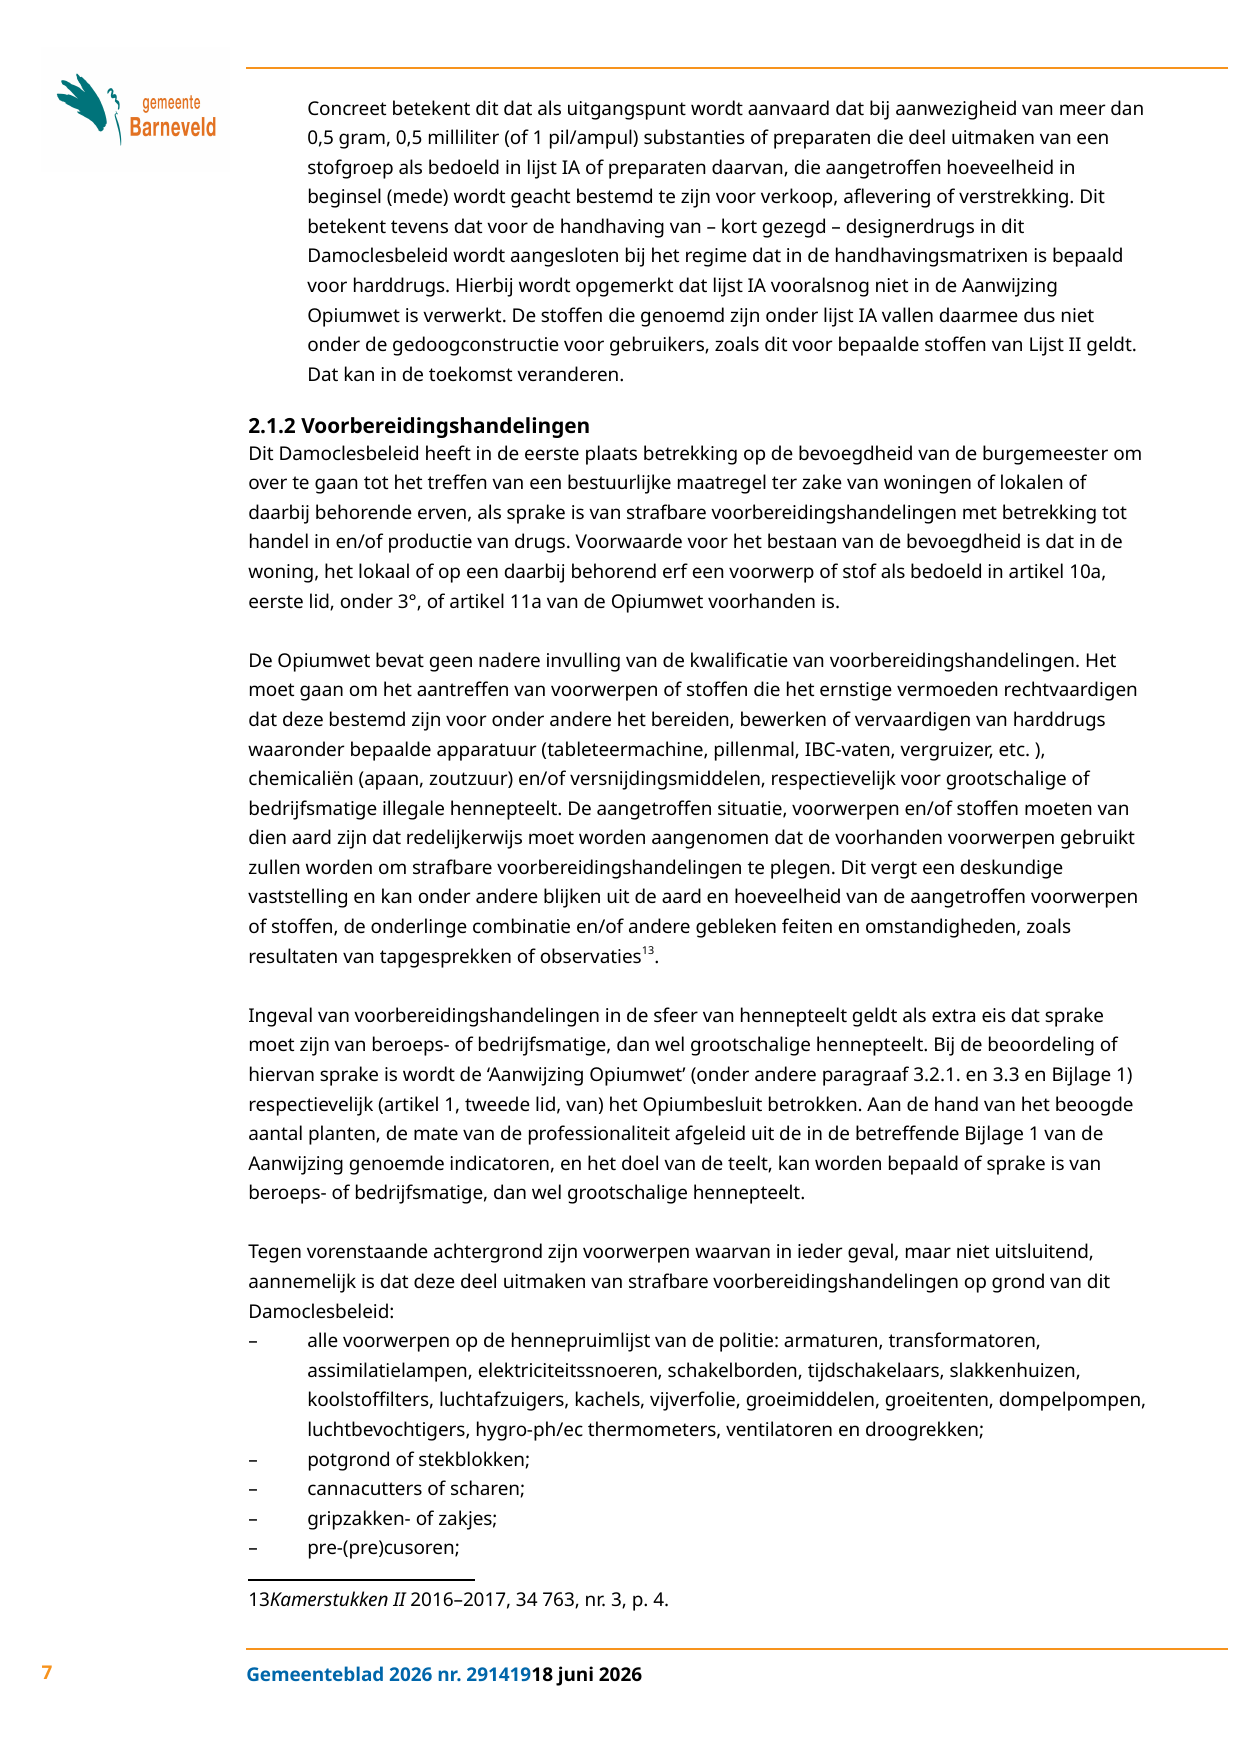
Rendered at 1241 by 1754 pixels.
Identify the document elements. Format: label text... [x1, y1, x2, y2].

text 2.1.2 Voorbereidingshandelingen [248, 411, 1152, 440]
list cannacutters of scharen; [248, 1475, 1152, 1501]
text Tegen vorenstaande achtergrond zijn voorwerpen waarvan in ieder geval, maar niet uitsluitend, aannemelijk is dat deze deel uitmaken van strafbare voorbereidingshandelingen op grond van dit Damoclesbeleid: [248, 1239, 1152, 1323]
text Ingeval van voorbereidingshandelingen in de sfeer van hennepteelt geldt als extra eis dat sprake moet zijn van beroeps- of bedrijfsmatige, dan wel grootschalige hennepteelt. Bij de beoordeling of hiervan sprake is wordt de ‘Aanwijzing Opiumwet’ (onder andere paragraaf 3.2.1. en 3.3 en Bijlage 1) respectievelijk (artikel 1, tweede lid, van) het Opiumbesluit betrokken. Aan de hand van het beoogde aantal planten, de mate van de professionaliteit afgeleid uit de in de betreffende Bijlage 1 van de Aanwijzing genoemde indicatoren, en het doel van de teelt, kan worden bepaald of sprake is van beroeps- of bedrijfsmatige, dan wel grootschalige hennepteelt. [248, 1002, 1152, 1205]
text De Opiumwet bevat geen nadere invulling van de kwalificatie van voorbereidingshandelingen. Het moet gaan om het aantreffen van voorwerpen of stoffen die het ernstige vermoeden rechtvaardigen dat deze bestemd zijn voor onder andere het bereiden, bewerken of vervaardigen van harddrugs waaronder bepaalde apparatuur (tableteermachine, pillenmal, IBC-vaten, vergruizer, etc. ), chemicaliën (apaan, zoutzuur) en/of versnijdingsmiddelen, respectievelijk voor grootschalige of bedrijfsmatige illegale hennepteelt. De aangetroffen situatie, voorwerpen en/of stoffen moeten van dien aard zijn dat redelijkerwijs moet worden aangenomen dat de voorhanden voorwerpen gebruikt zullen worden om strafbare voorbereidingshandelingen te plegen. Dit vergt een deskundige vaststelling en kan onder andere blijken uit de aard en hoeveelheid van de aangetroffen voorwerpen of stoffen, de onderlinge combinatie en/of andere gebleken feiten en omstandigheden, zoals resultaten van tapgesprekken of observaties. [248, 647, 1152, 968]
text Kamerstukken II 2016–2017, 34 763, nr. 3, p. 4. [248, 1586, 1152, 1612]
picture [41, 47, 231, 172]
list Concreet betekent dit dat als uitgangspunt wordt aanvaard dat bij aanwezigheid van meer dan 0,5 gram, 0,5 milliliter (of 1 pil/ampul) substanties of preparaten die deel uitmaken van een stofgroep als bedoeld in lijst IA of preparaten daarvan, die aangetroffen hoeveelheid in beginsel (mede) wordt geacht bestemd te zijn voor verkoop, aflevering of verstrekking. Dit betekent tevens dat voor de handhaving van – kort gezegd – designerdrugs in dit Damoclesbeleid wordt aangesloten bij het regime dat in de handhavingsmatrixen is bepaald voor harddrugs. Hierbij wordt opgemerkt dat lijst IA vooralsnog niet in de Aanwijzing Opiumwet is verwerkt. De stoffen die genoemd zijn onder lijst IA vallen daarmee dus niet onder de gedoogconstructie voor gebruikers, zoals dit voor bepaalde stoffen van Lijst II geldt. Dat kan in de toekomst veranderen. [248, 95, 1152, 387]
list pre-(pre)cusoren; [248, 1534, 1152, 1560]
list gripzakken- of zakjes; [248, 1505, 1152, 1531]
text Dit Damoclesbeleid heeft in de eerste plaats betrekking op de bevoegdheid van de burgemeester om over te gaan tot het treffen van een bestuurlijke maatregel ter zake van woningen of lokalen of daarbij behorende erven, als sprake is van strafbare voorbereidingshandelingen met betrekking tot handel in en/of productie van drugs. Voorwaarde voor het bestaan van de bevoegdheid is dat in de woning, het lokaal of op een daarbij behorend erf een voorwerp of stof als bedoeld in artikel 10a, eerste lid, onder 3°, of artikel 11a van de Opiumwet voorhanden is. [248, 440, 1152, 613]
list potgrond of stekblokken; [248, 1446, 1152, 1471]
list alle voorwerpen op de hennepruimlijst van de politie: armaturen, transformatoren, assimilatielampen, elektriciteitssnoeren, schakelborden, tijdschakelaars, slakkenhuizen, koolstoffilters, luchtafzuigers, kachels, vijverfolie, groeimiddelen, groeitenten, dompelpompen, luchtbevochtigers, hygro-ph/ec thermometers, ventilatoren en droogrekken; [248, 1327, 1152, 1442]
